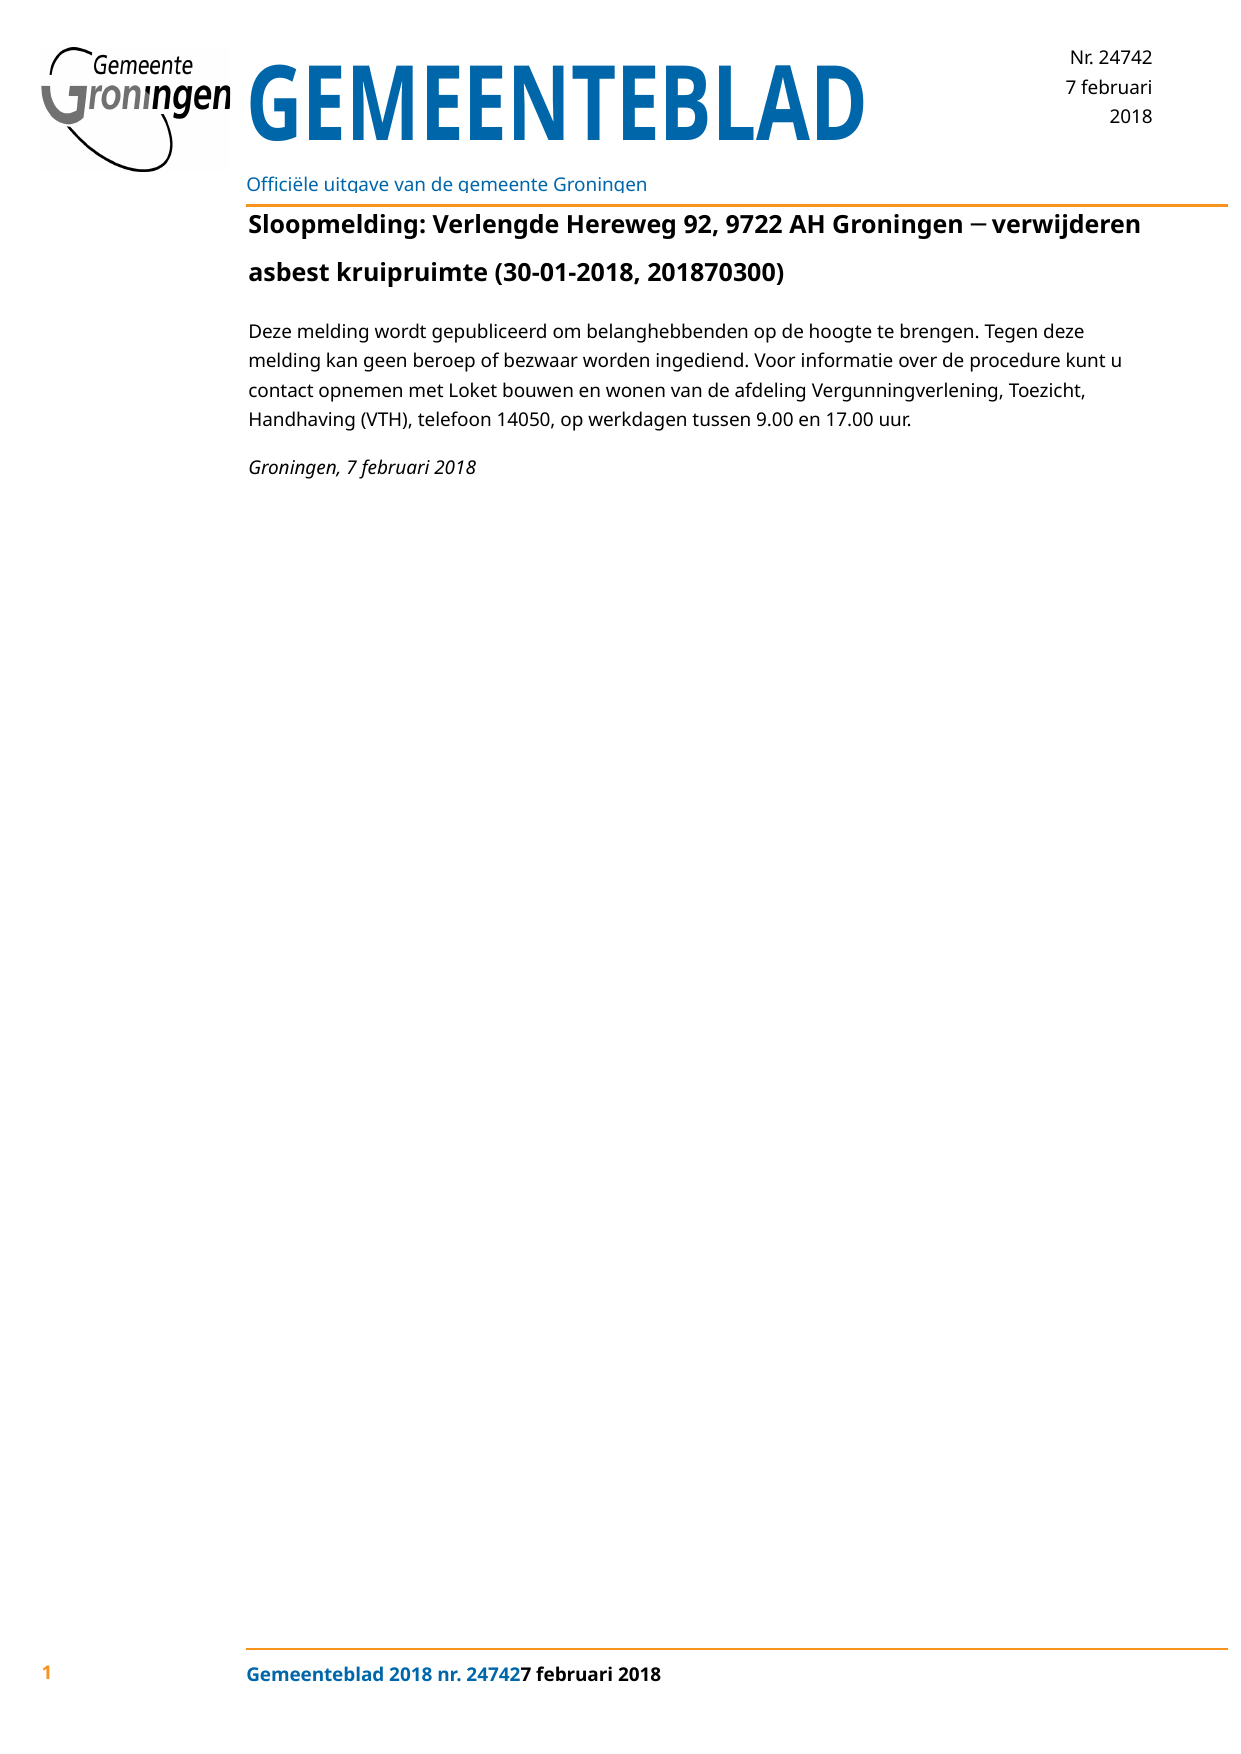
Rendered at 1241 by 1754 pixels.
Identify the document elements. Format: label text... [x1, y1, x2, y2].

picture [41, 47, 231, 172]
text Deze melding wordt gepubliceerd om belanghebbenden op de hoogte te brengen. Tegen deze melding kan geen beroep of bezwaar worden ingediend. Voor informatie over de procedure kunt u contact opnemen met Loket bouwen en wonen van de afdeling Vergunningverlening, Toezicht, Handhaving (VTH), telefoon 14050, op werkdagen tussen 9.00 en 17.00 uur. [248, 318, 1152, 432]
text Sloopmelding: Verlengde Hereweg 92, 9722 AH Groningen ─ verwijderen asbest kruipruimte (30-01-2018, 201870300) [248, 207, 1152, 288]
text Groningen, 7 februari 2018 [248, 454, 1152, 480]
